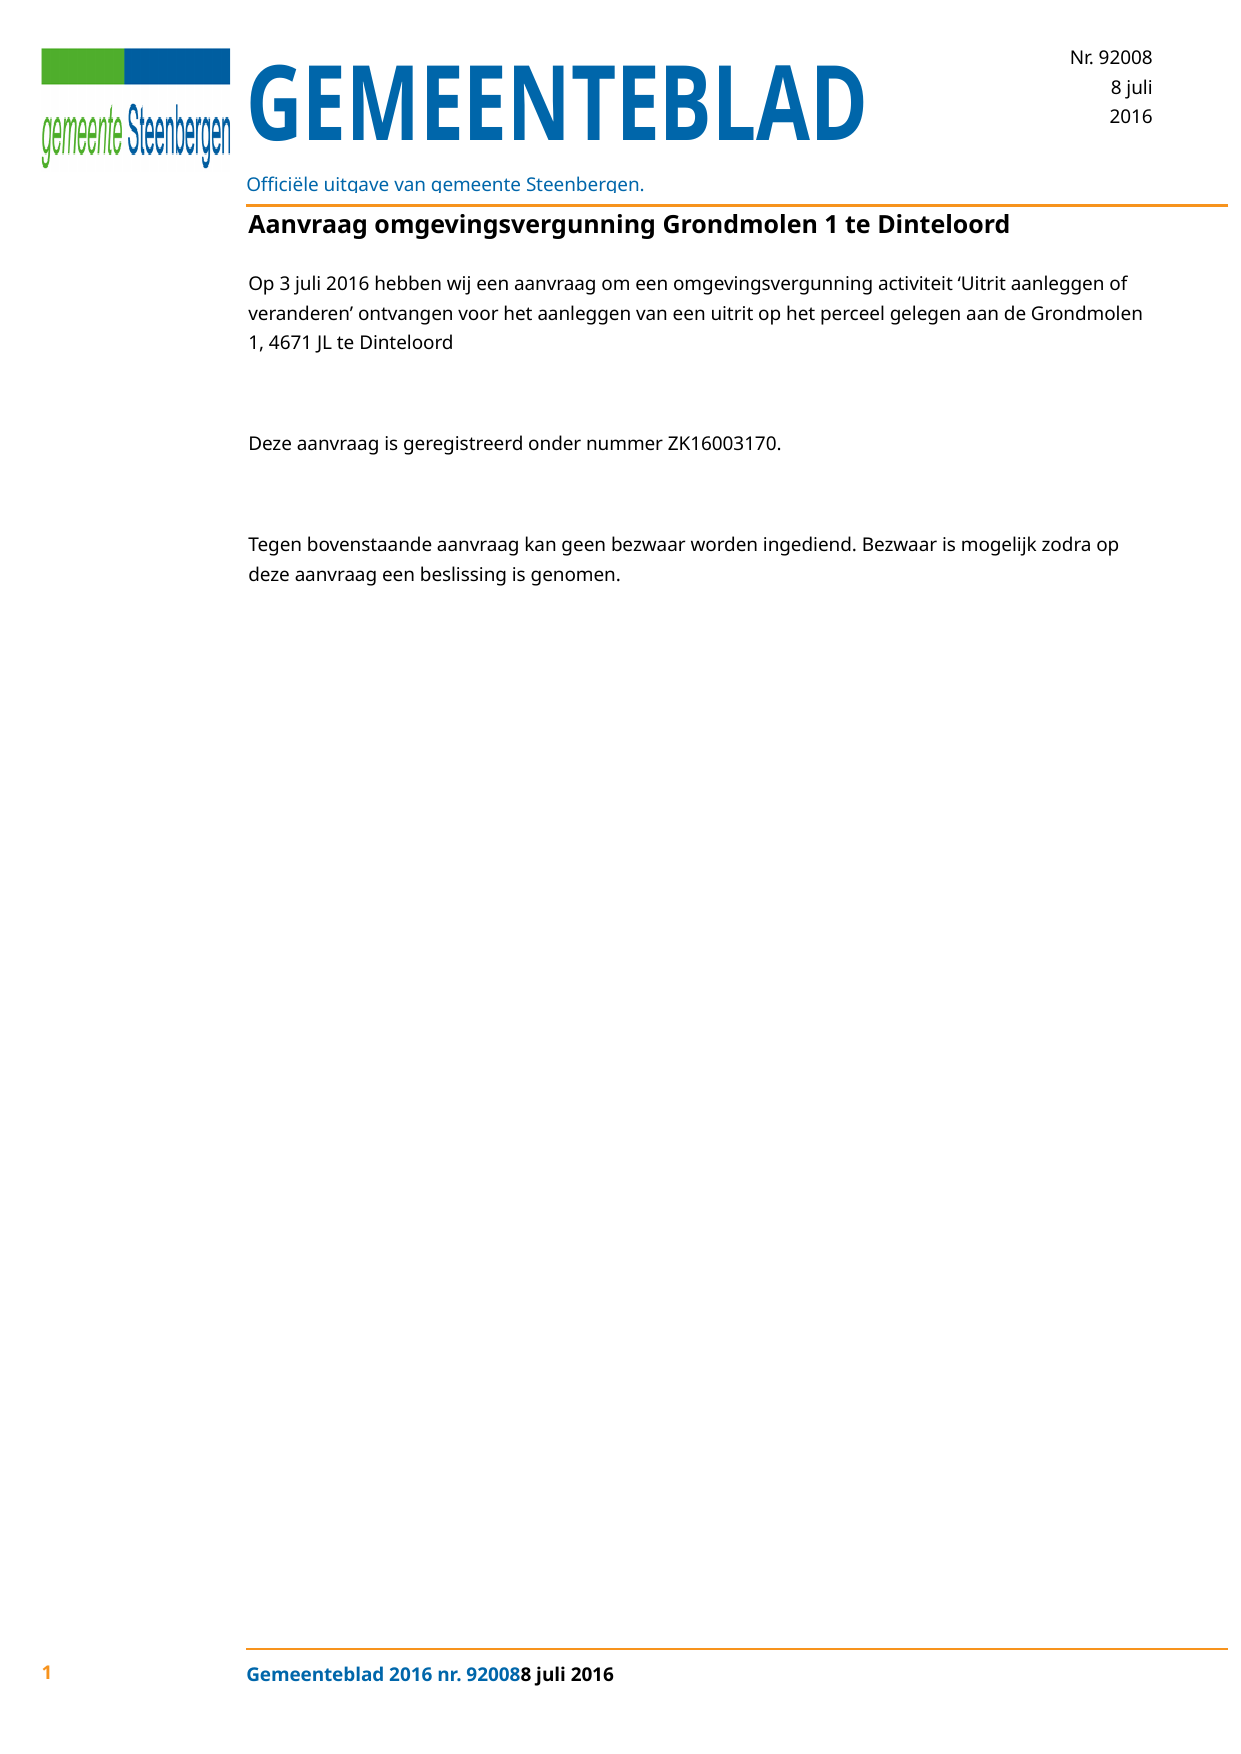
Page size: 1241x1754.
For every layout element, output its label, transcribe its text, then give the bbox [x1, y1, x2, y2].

text Aanvraag omgevingsvergunning Grondmolen 1 te Dinteloord [248, 207, 1152, 241]
text Deze aanvraag is geregistreerd onder nummer ZK16003170. [248, 430, 1152, 456]
text Op 3 juli 2016 hebben wij een aanvraag om een omgevingsvergunning activiteit ‘Uitrit aanleggen of veranderen’ ontvangen voor het aanleggen van een uitrit op het perceel gelegen aan de Grondmolen 1, 4671 JL te Dinteloord [248, 270, 1152, 355]
text Tegen bovenstaande aanvraag kan geen bezwaar worden ingediend. Bezwaar is mogelijk zodra op deze aanvraag een beslissing is genomen. [248, 531, 1152, 586]
picture [41, 47, 231, 172]
